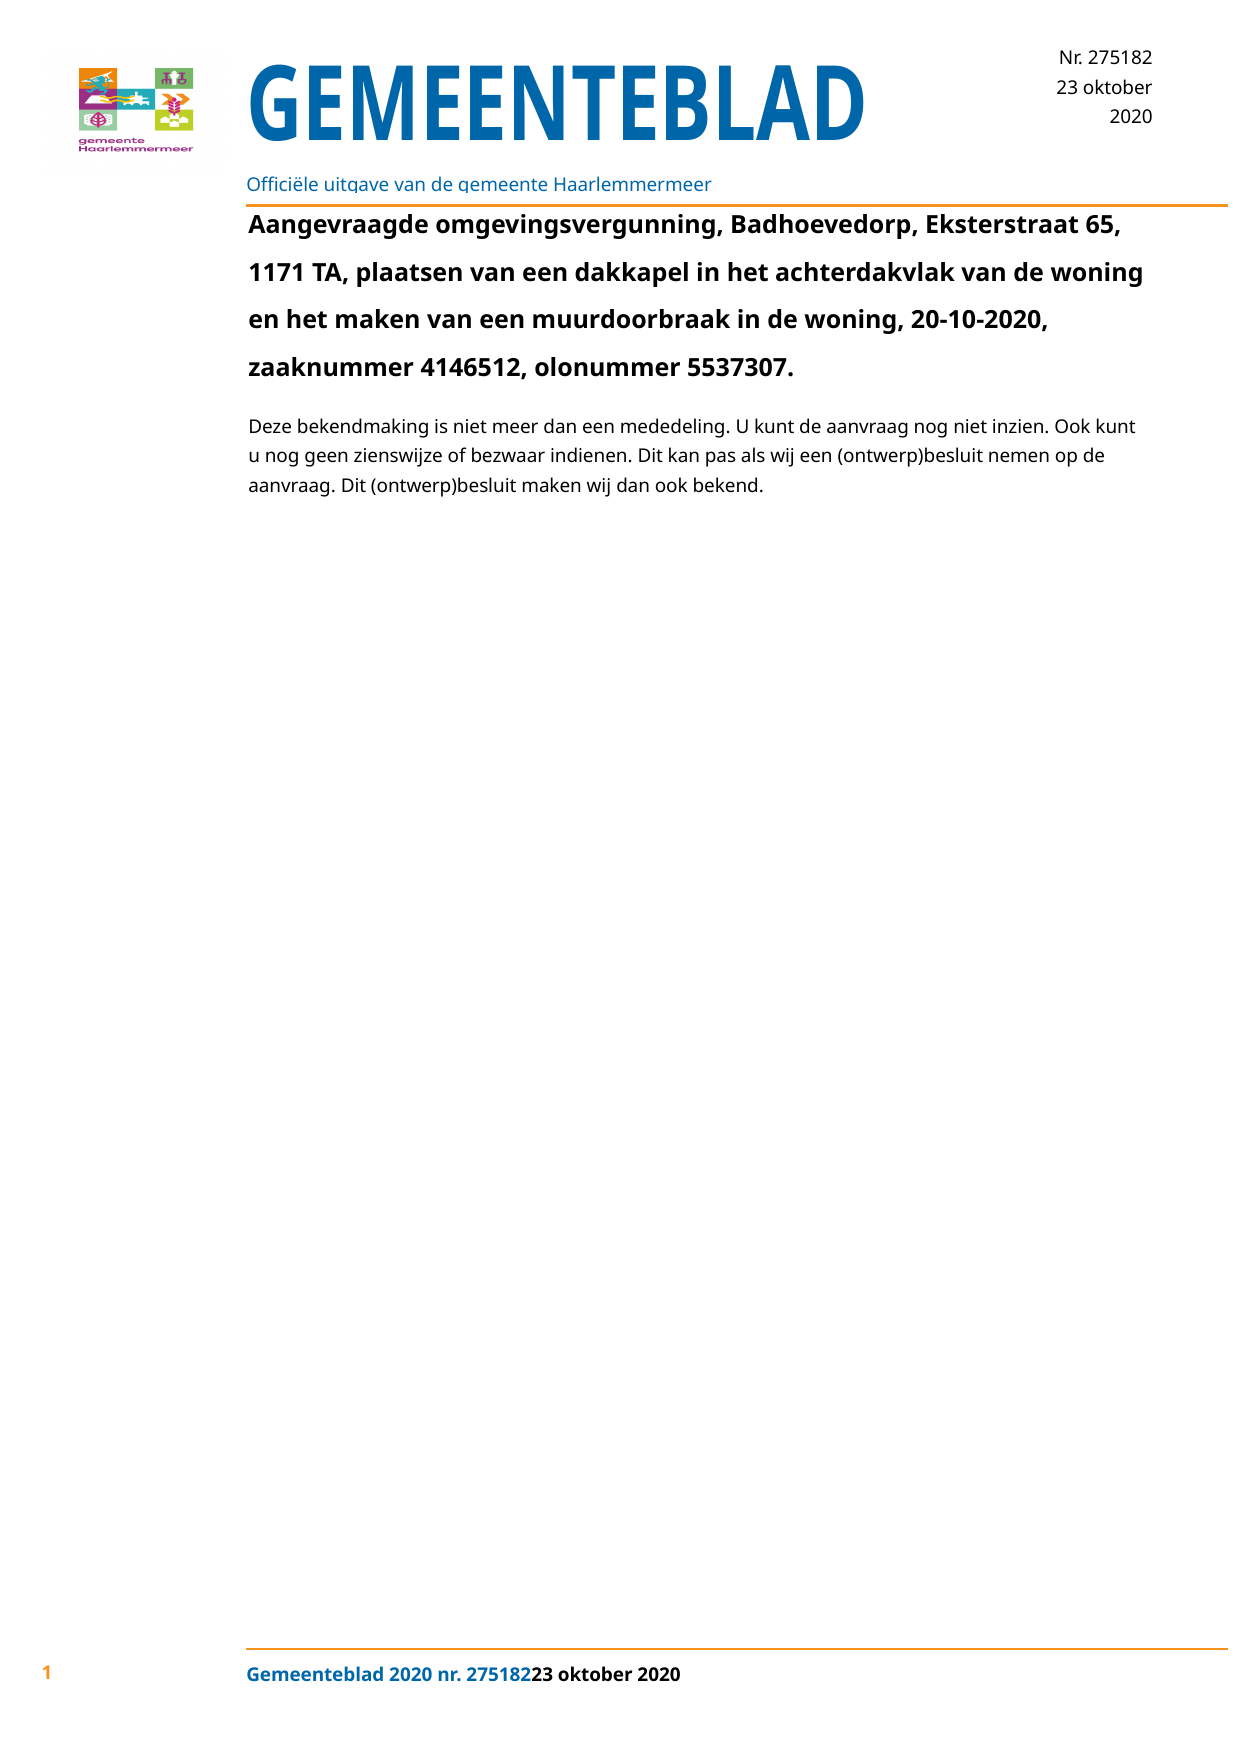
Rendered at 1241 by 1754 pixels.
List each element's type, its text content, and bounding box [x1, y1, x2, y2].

text Deze bekendmaking is niet meer dan een mededeling. U kunt de aanvraag nog niet inzien. Ook kunt u nog geen zienswijze of bezwaar indienen. Dit kan pas als wij een (ontwerp)besluit nemen op de aanvraag. Dit (ontwerp)besluit maken wij dan ook bekend. [248, 413, 1152, 498]
text Aangevraagde omgevingsvergunning, Badhoevedorp, Eksterstraat 65, 1171 TA, plaatsen van een dakkapel in het achterdakvlak van de woning en het maken van een muurdoorbraak in de woning, 20-10-2020, zaaknummer 4146512, olonummer 5537307. [248, 207, 1152, 384]
picture [41, 47, 231, 172]
